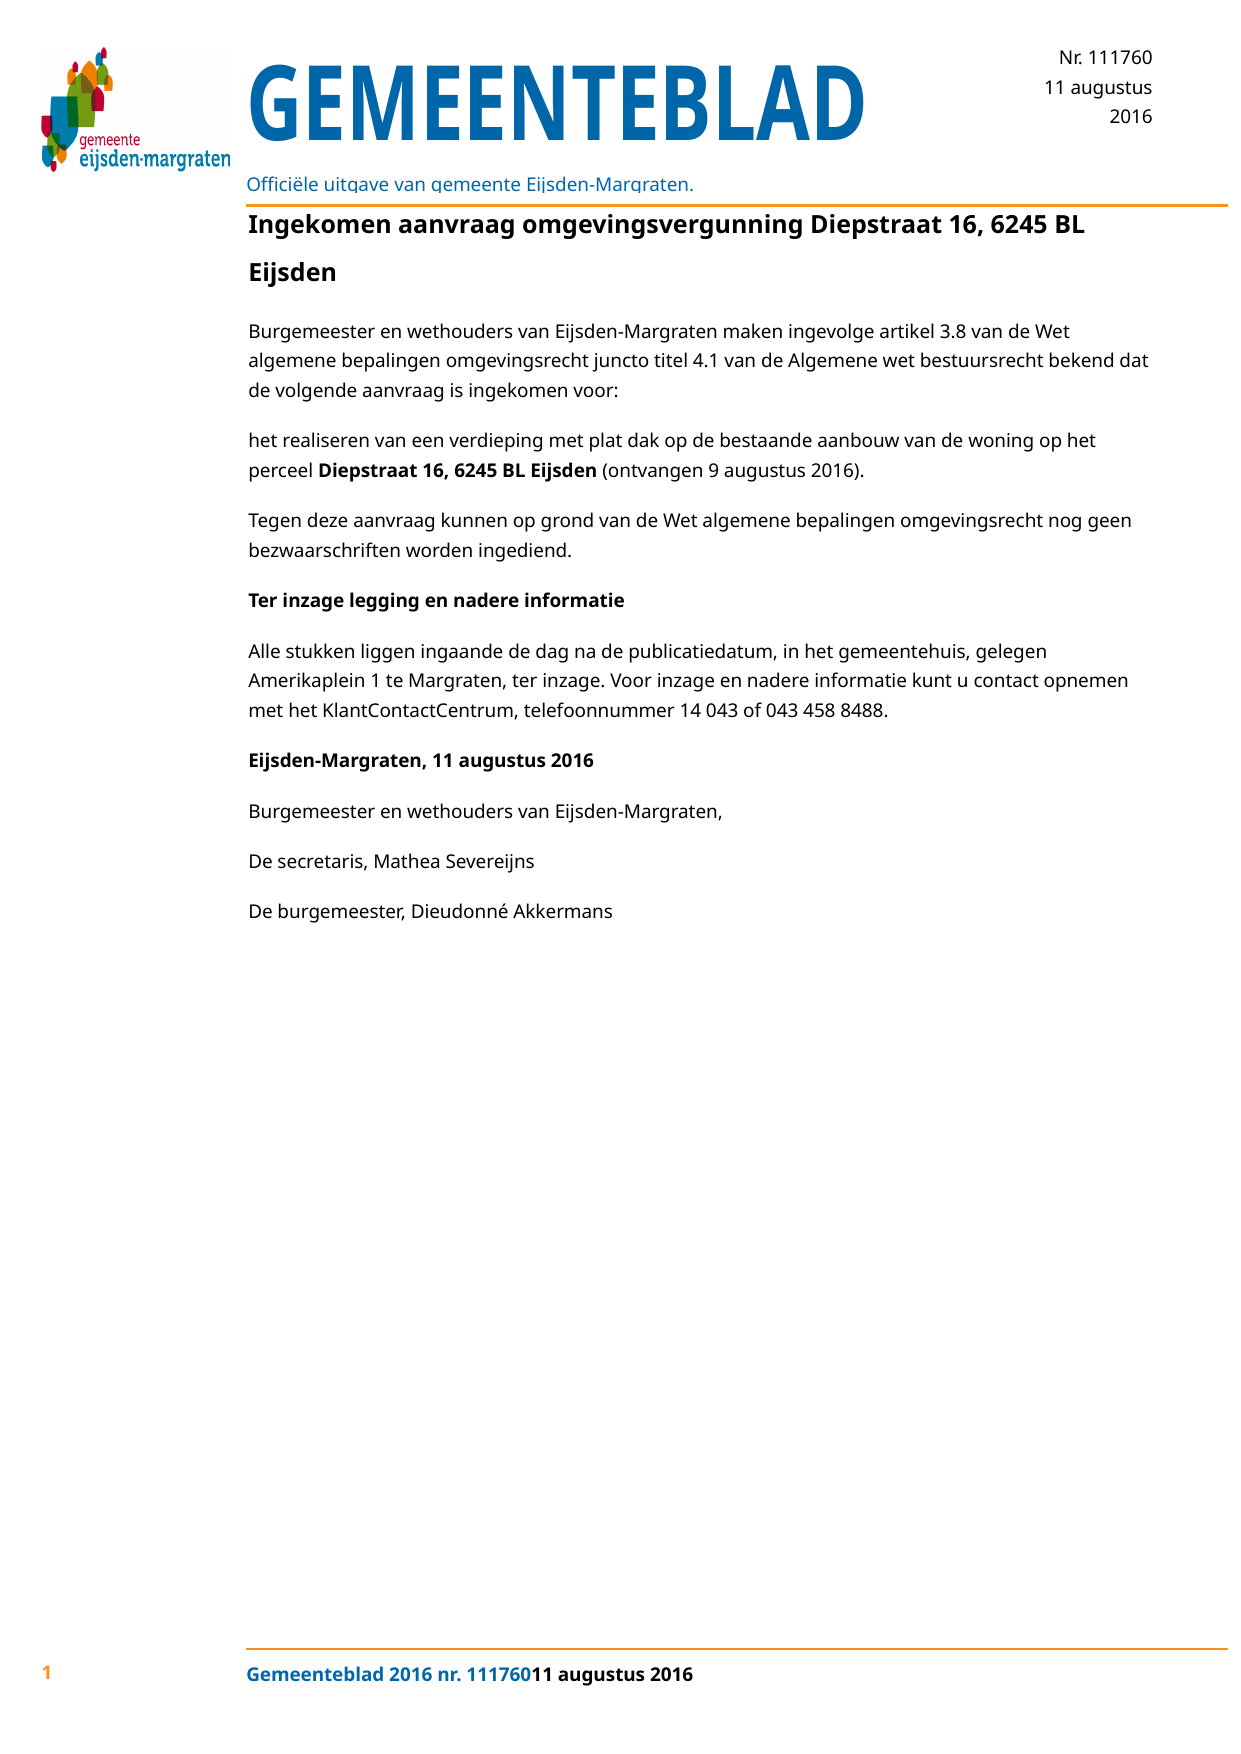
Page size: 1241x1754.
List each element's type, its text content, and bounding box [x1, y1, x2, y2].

text De burgemeester, Dieudonné Akkermans [248, 899, 1152, 924]
text Eijsden-Margraten, 11 augustus 2016 [248, 747, 1152, 773]
text Burgemeester en wethouders van Eijsden-Margraten maken ingevolge artikel 3.8 van de Wet algemene bepalingen omgevingsrecht juncto titel 4.1 van de Algemene wet bestuursrecht bekend dat de volgende aanvraag is ingekomen voor: [248, 318, 1152, 403]
text het realiseren van een verdieping met plat dak op de bestaande aanbouw van de woning op het perceel Diepstraat 16, 6245 BL Eijsden (ontvangen 9 augustus 2016). [248, 427, 1152, 483]
text Alle stukken liggen ingaande de dag na de publicatiedatum, in het gemeentehuis, gelegen Amerikaplein 1 te Margraten, ter inzage. Voor inzage en nadere informatie kunt u contact opnemen met het KlantContactCentrum, telefoonnummer 14 043 of 043 458 8488. [248, 638, 1152, 723]
picture [41, 47, 231, 172]
text Burgemeester en wethouders van Eijsden-Margraten, [248, 798, 1152, 824]
text Tegen deze aanvraag kunnen op grond van de Wet algemene bepalingen omgevingsrecht nog geen bezwaarschriften worden ingediend. [248, 507, 1152, 563]
text Ingekomen aanvraag omgevingsvergunning Diepstraat 16, 6245 BL Eijsden [248, 207, 1152, 288]
text Ter inzage legging en nadere informatie [248, 587, 1152, 613]
text De secretaris, Mathea Severeijns [248, 848, 1152, 874]
